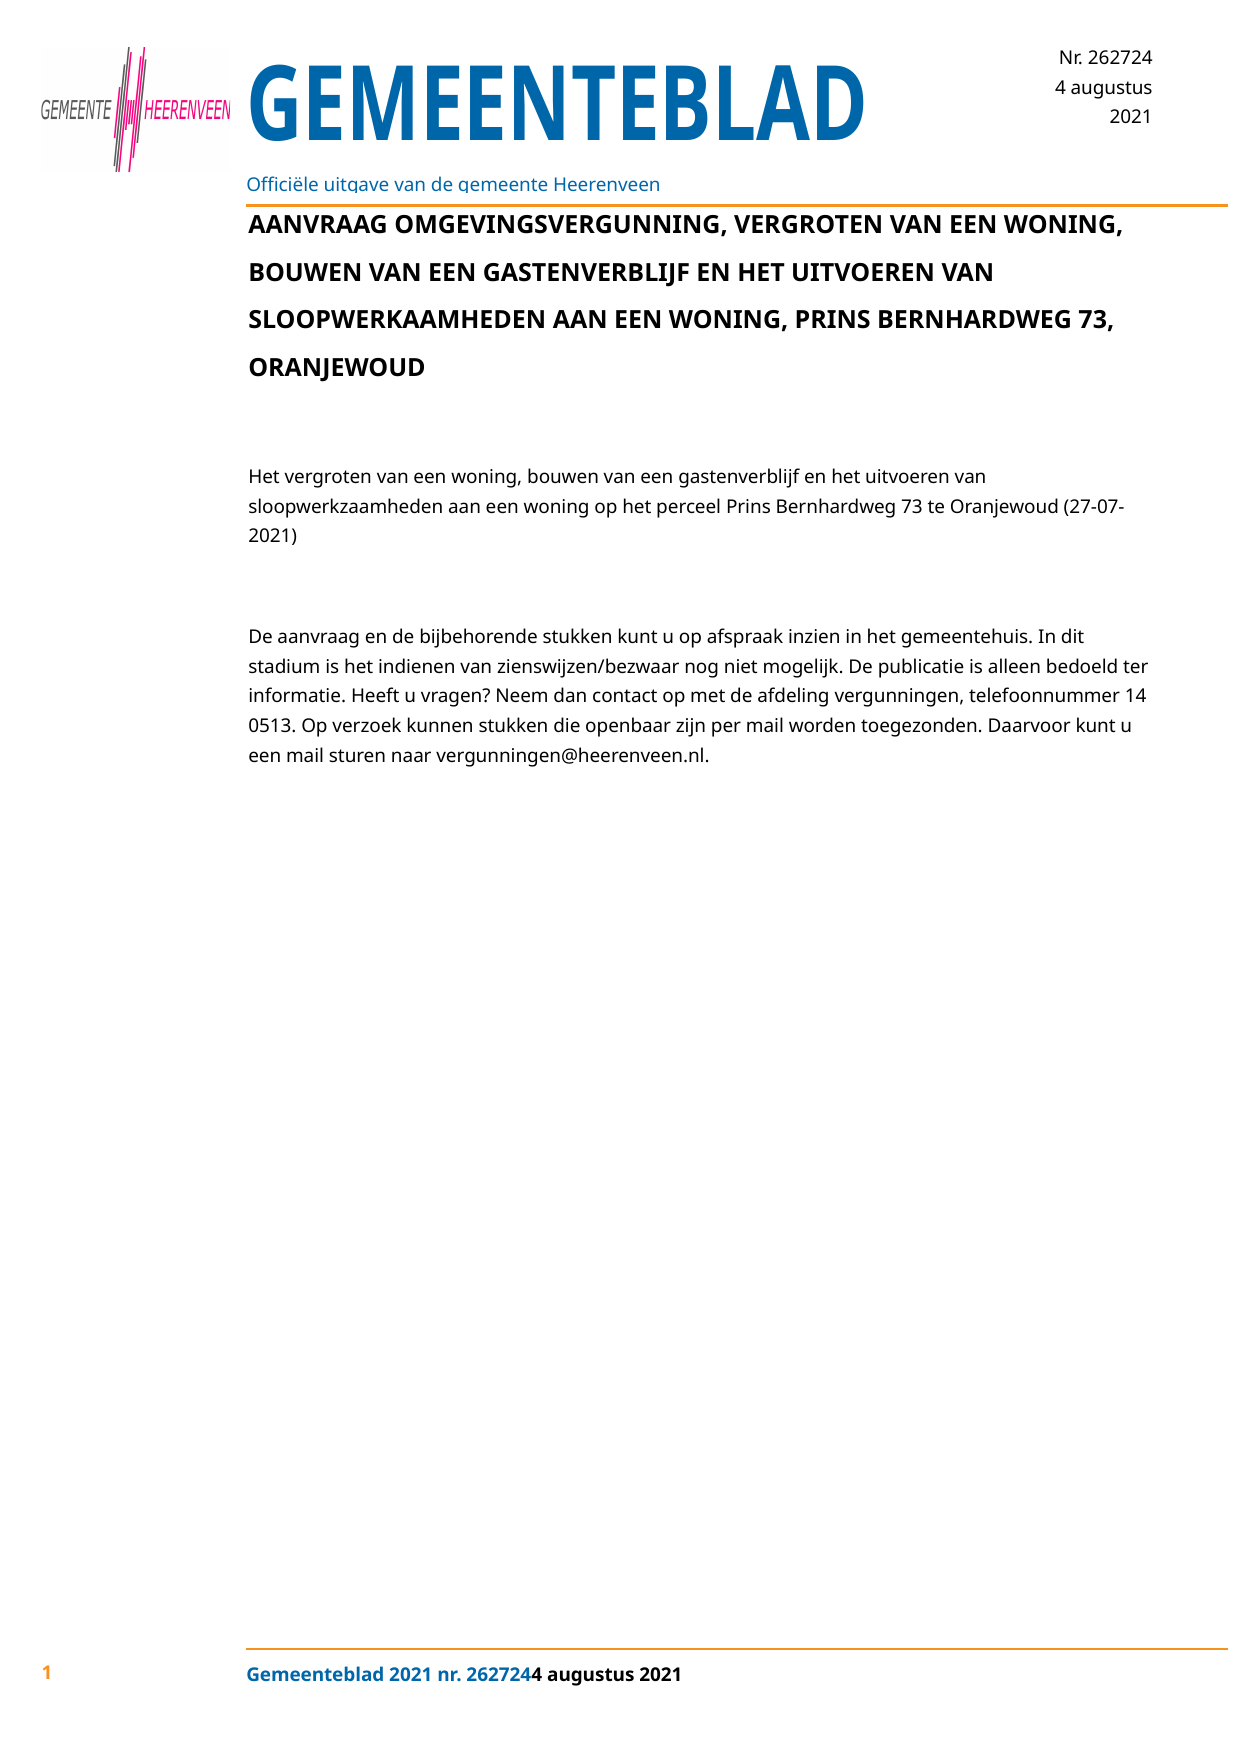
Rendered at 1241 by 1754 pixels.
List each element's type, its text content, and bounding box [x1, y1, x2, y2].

text AANVRAAG OMGEVINGSVERGUNNING, VERGROTEN VAN EEN WONING, BOUWEN VAN EEN GASTENVERBLIJF EN HET UITVOEREN VAN SLOOPWERKAAMHEDEN AAN EEN WONING, PRINS BERNHARDWEG 73, ORANJEWOUD [248, 207, 1152, 384]
picture [41, 47, 231, 172]
text De aanvraag en de bijbehorende stukken kunt u op afspraak inzien in het gemeentehuis. In dit stadium is het indienen van zienswijzen/bezwaar nog niet mogelijk. De publicatie is alleen bedoeld ter informatie. Heeft u vragen? Neem dan contact op met de afdeling vergunningen, telefoonnummer 14 0513. Op verzoek kunnen stukken die openbaar zijn per mail worden toegezonden. Daarvoor kunt u een mail sturen naar vergunningen@heerenveen.nl. [248, 623, 1152, 768]
text Het vergroten van een woning, bouwen van een gastenverblijf en het uitvoeren van sloopwerkzaamheden aan een woning op het perceel Prins Bernhardweg 73 te Oranjewoud (27-07-2021) [248, 463, 1152, 548]
